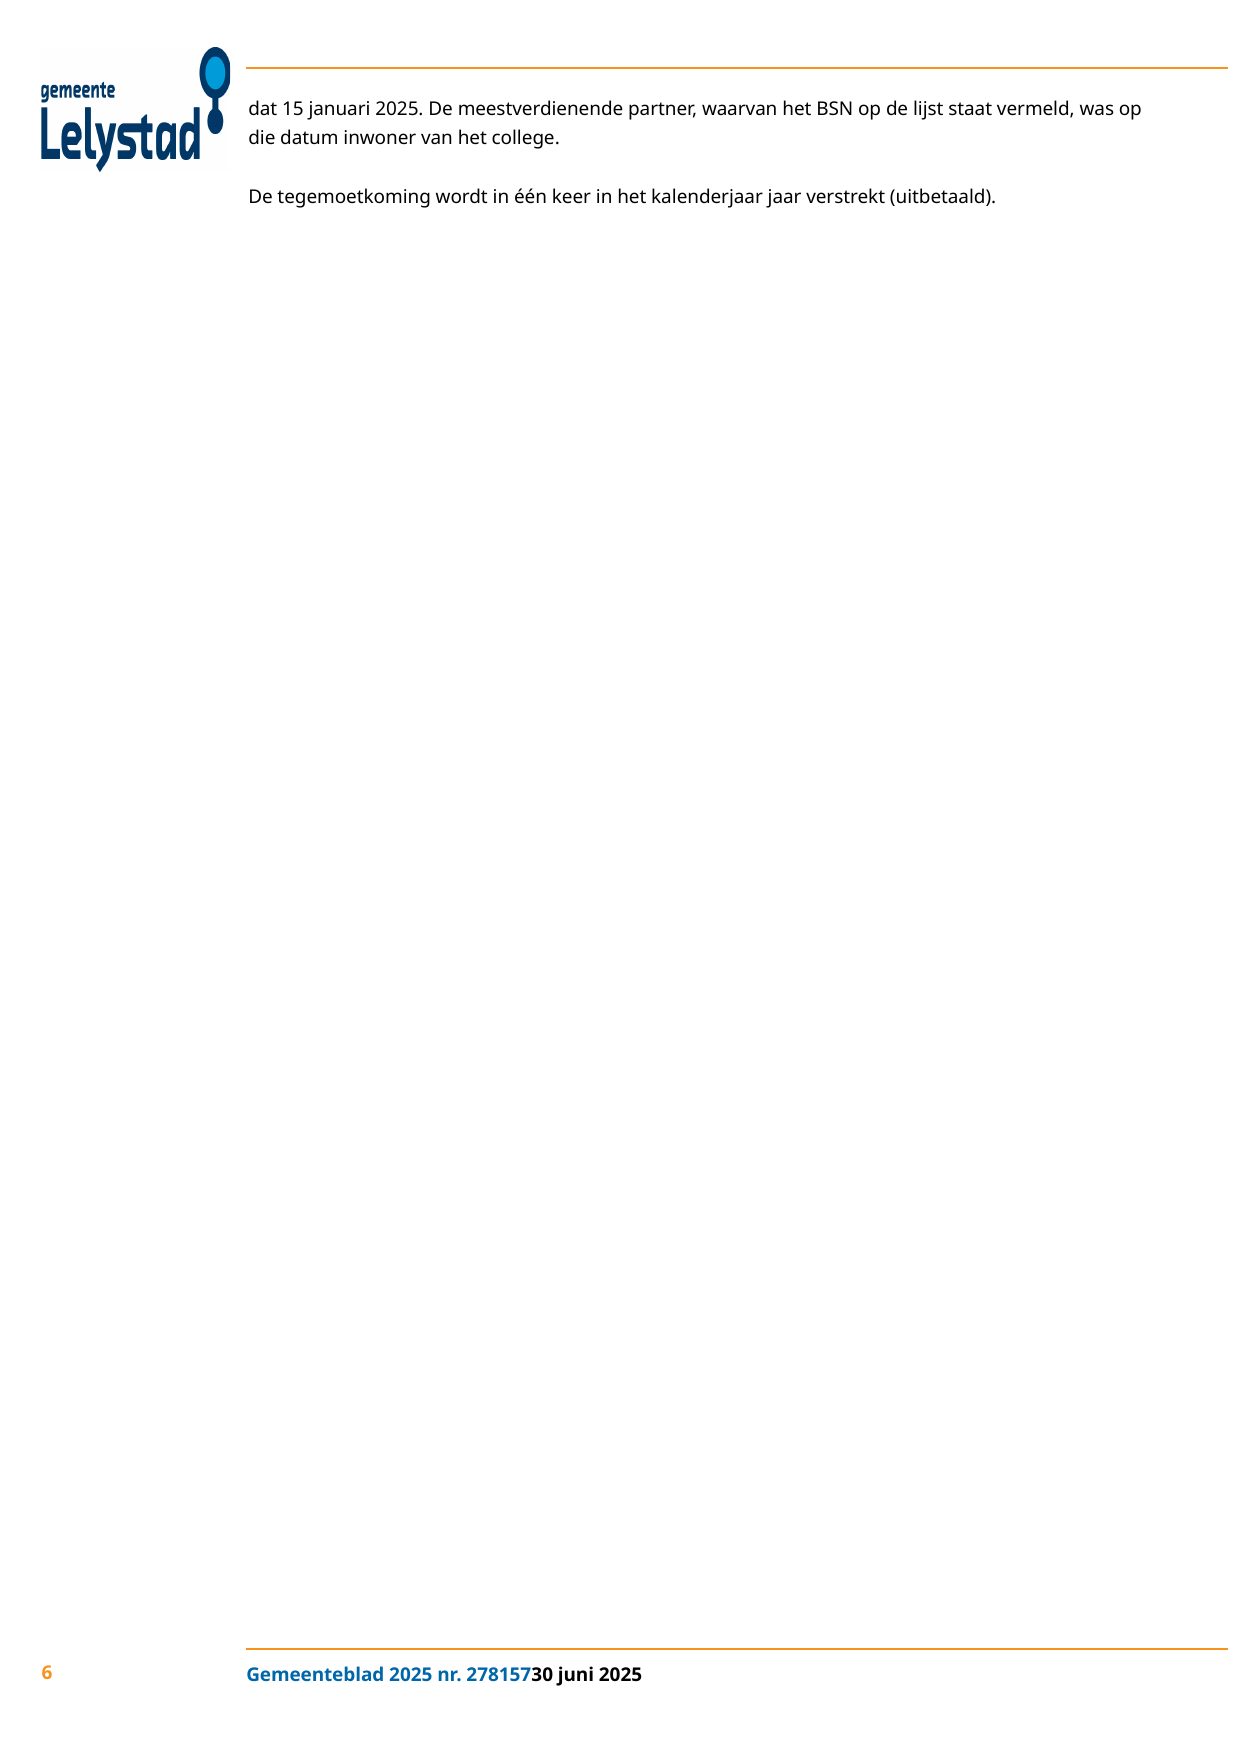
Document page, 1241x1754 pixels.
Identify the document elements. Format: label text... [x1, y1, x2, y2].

text dat 15 januari 2025. De meestverdienende partner, waarvan het BSN op de lijst staat vermeld, was op die datum inwoner van het college. [248, 95, 1152, 150]
text De tegemoetkoming wordt in één keer in het kalenderjaar jaar verstrekt (uitbetaald). [248, 183, 1152, 209]
picture [41, 47, 231, 172]
